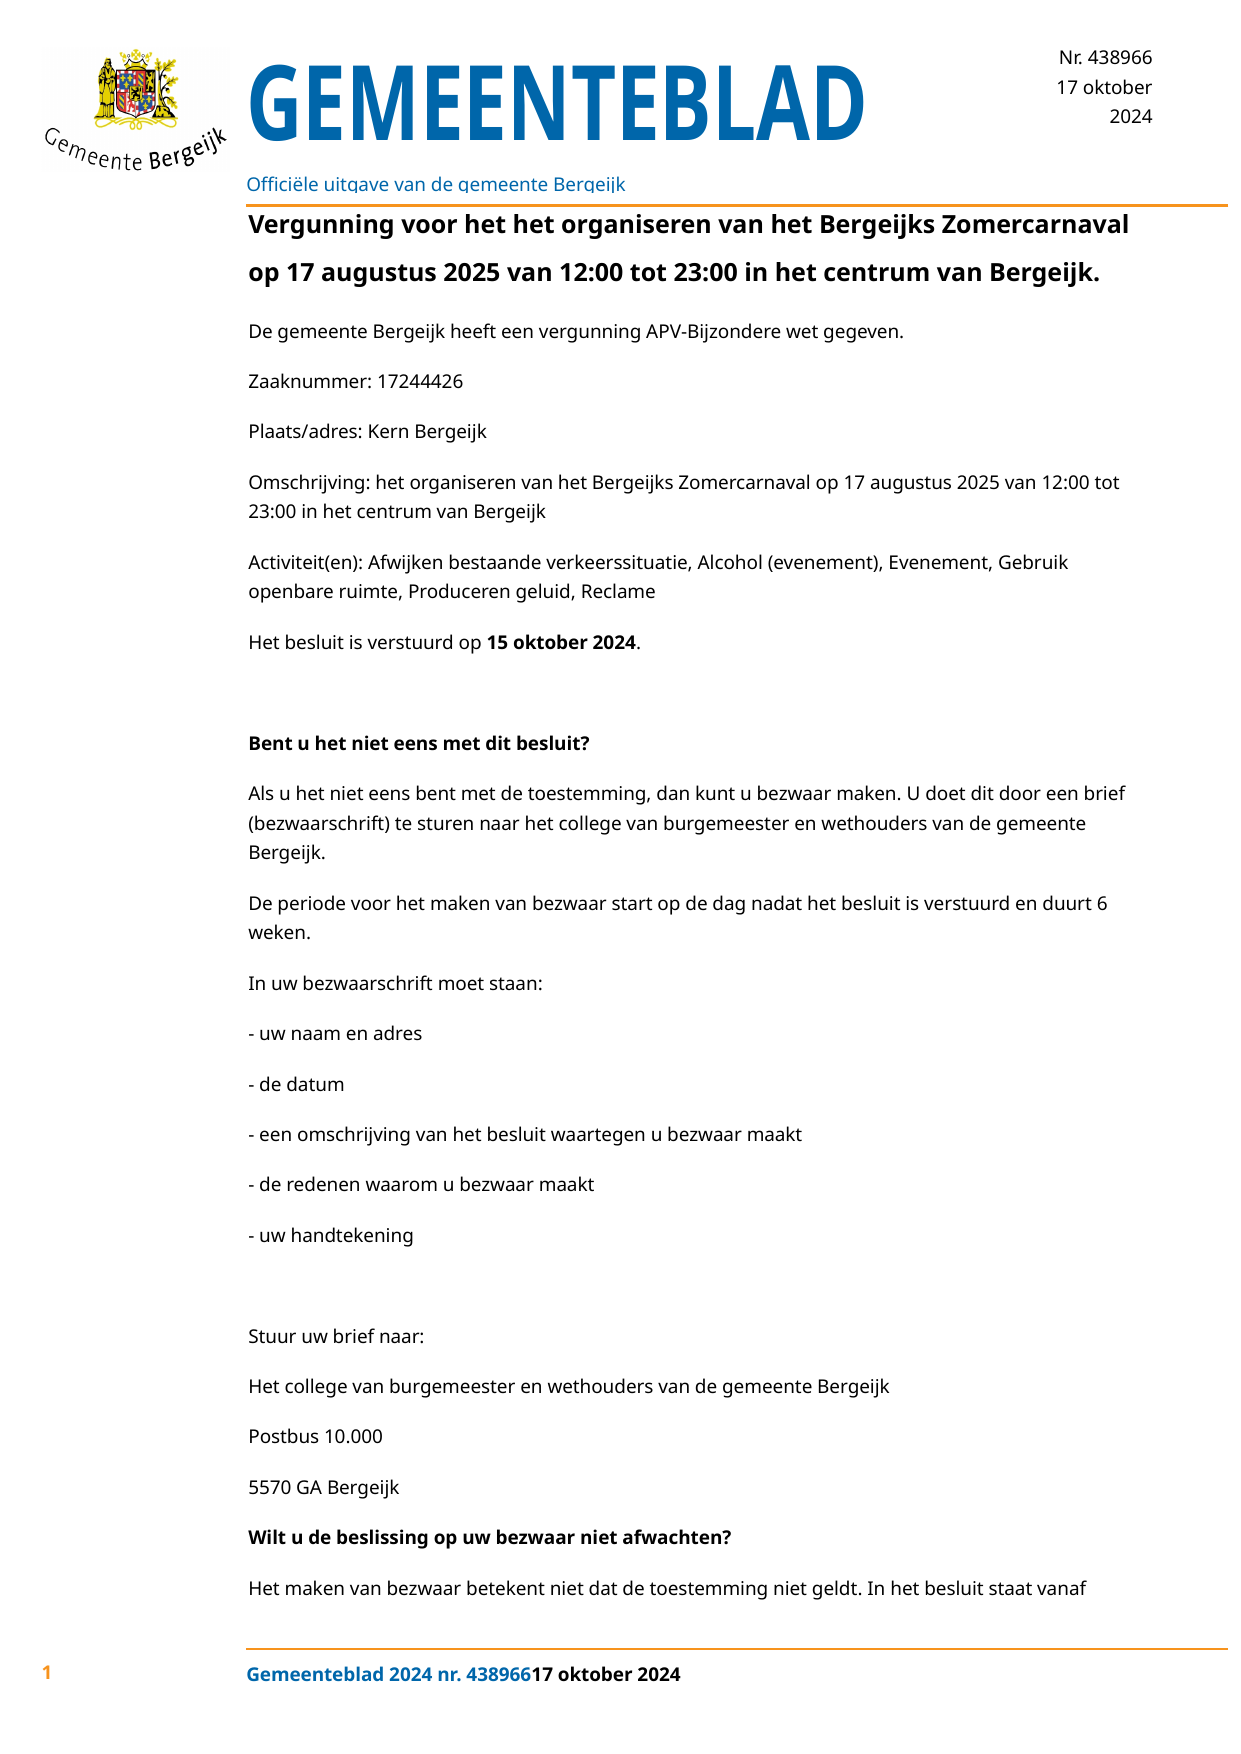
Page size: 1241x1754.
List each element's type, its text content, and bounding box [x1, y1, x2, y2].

text Vergunning voor het het organiseren van het Bergeijks Zomercarnaval op 17 augustus 2025 van 12:00 tot 23:00 in het centrum van Bergeijk. [248, 207, 1152, 288]
text Activiteit(en): Afwijken bestaande verkeerssituatie, Alcohol (evenement), Evenement, Gebruik openbare ruimte, Produceren geluid, Reclame [248, 549, 1152, 604]
text - uw naam en adres [248, 1020, 1152, 1046]
text Het maken van bezwaar betekent niet dat de toestemming niet geldt. In het besluit staat vanaf [248, 1575, 1152, 1601]
text - de redenen waarom u bezwaar maakt [248, 1172, 1152, 1197]
text Als u het niet eens bent met de toestemming, dan kunt u bezwaar maken. U doet dit door een brief (bezwaarschrift) te sturen naar het college van burgemeester en wethouders van de gemeente Bergeijk. [248, 780, 1152, 865]
text Bent u het niet eens met dit besluit? [248, 730, 1152, 756]
text De gemeente Bergeijk heeft een vergunning APV-Bijzondere wet gegeven. [248, 318, 1152, 344]
text Omschrijving: het organiseren van het Bergeijks Zomercarnaval op 17 augustus 2025 van 12:00 tot 23:00 in het centrum van Bergeijk [248, 469, 1152, 524]
picture [41, 47, 231, 172]
text De periode voor het maken van bezwaar start op de dag nadat het besluit is verstuurd en duurt 6 weken. [248, 890, 1152, 945]
text Plaats/adres: Kern Bergeijk [248, 419, 1152, 444]
text Stuur uw brief naar: [248, 1323, 1152, 1349]
text Het besluit is verstuurd op 15 oktober 2024. [248, 629, 1152, 655]
text Het college van burgemeester en wethouders van de gemeente Bergeijk [248, 1373, 1152, 1399]
text 5570 GA Bergeijk [248, 1474, 1152, 1500]
text In uw bezwaarschrift moet staan: [248, 970, 1152, 996]
text Zaaknummer: 17244426 [248, 368, 1152, 394]
text Postbus 10.000 [248, 1424, 1152, 1449]
text Wilt u de beslissing op uw bezwaar niet afwachten? [248, 1524, 1152, 1550]
text - de datum [248, 1071, 1152, 1097]
text - uw handtekening [248, 1222, 1152, 1248]
text - een omschrijving van het besluit waartegen u bezwaar maakt [248, 1121, 1152, 1147]
